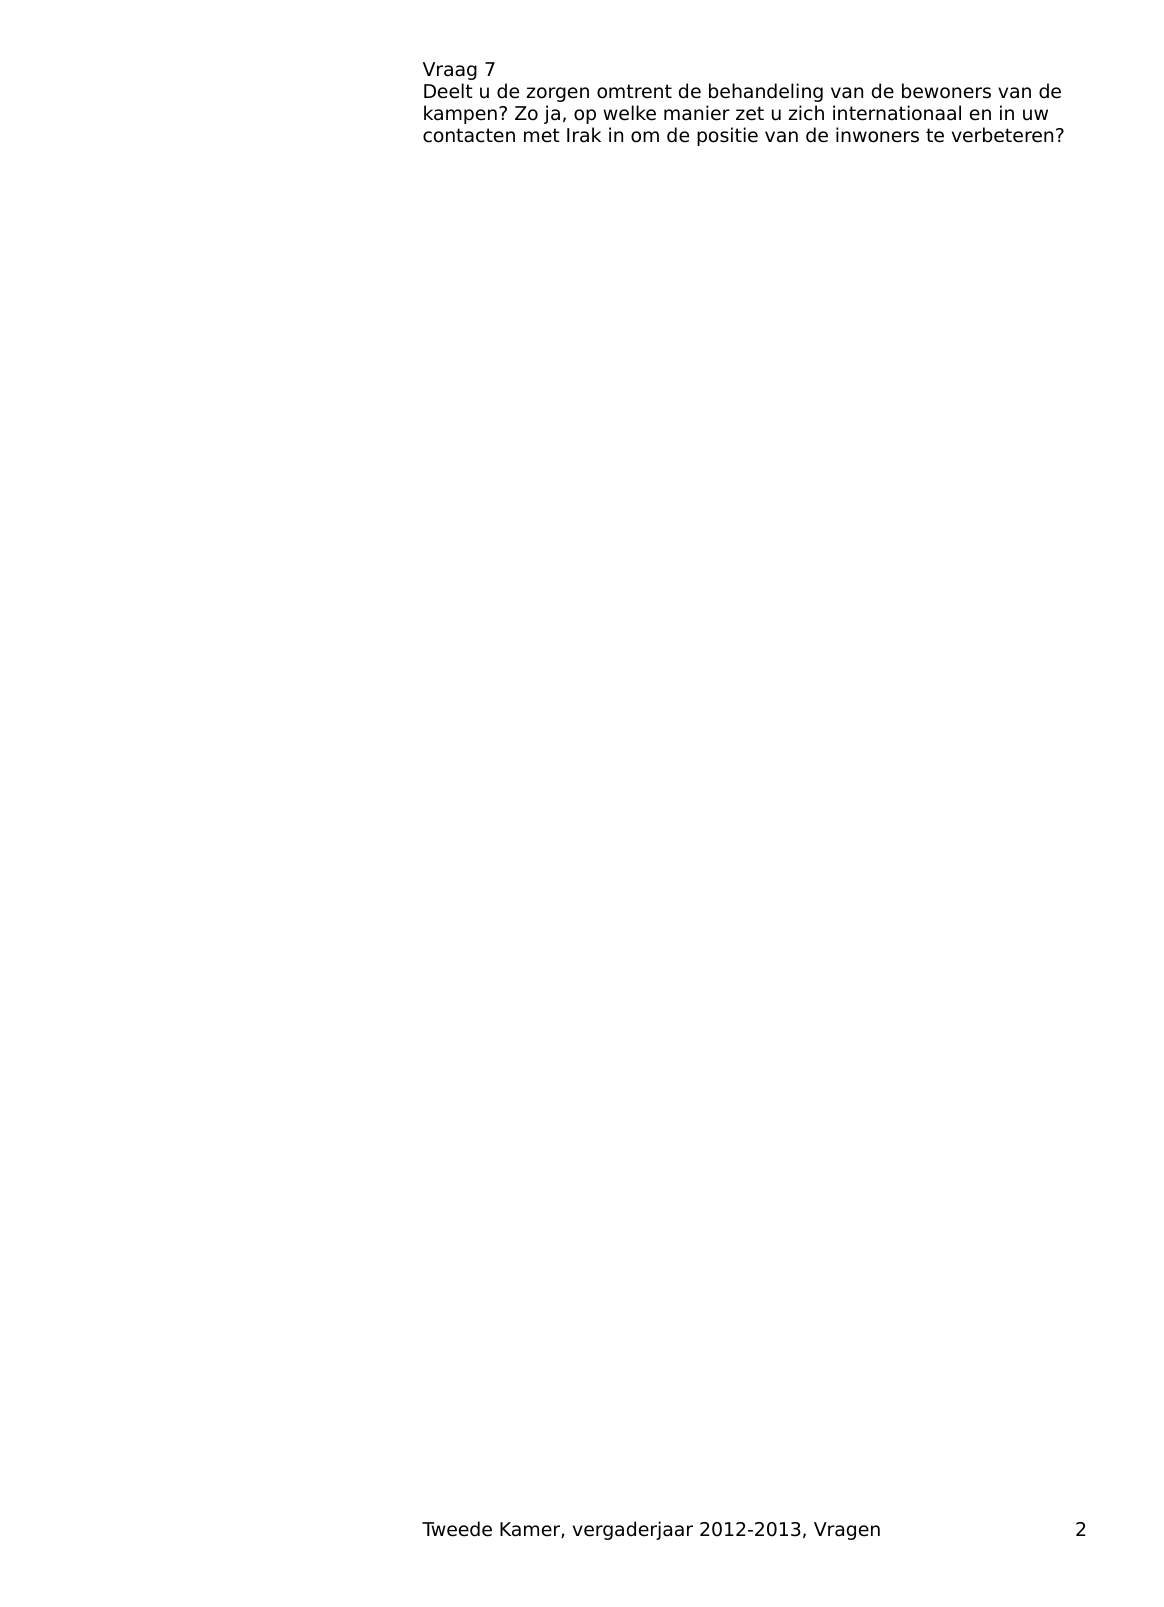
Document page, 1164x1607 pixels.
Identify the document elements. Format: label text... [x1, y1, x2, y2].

text Vraag 7 [422, 59, 1087, 81]
text Deelt u de zorgen omtrent de behandeling van de bewoners van de kampen? Zo ja, op welke manier zet u zich internationaal en in uw contacten met Irak in om de positie van de inwoners te verbeteren? [422, 81, 1087, 147]
